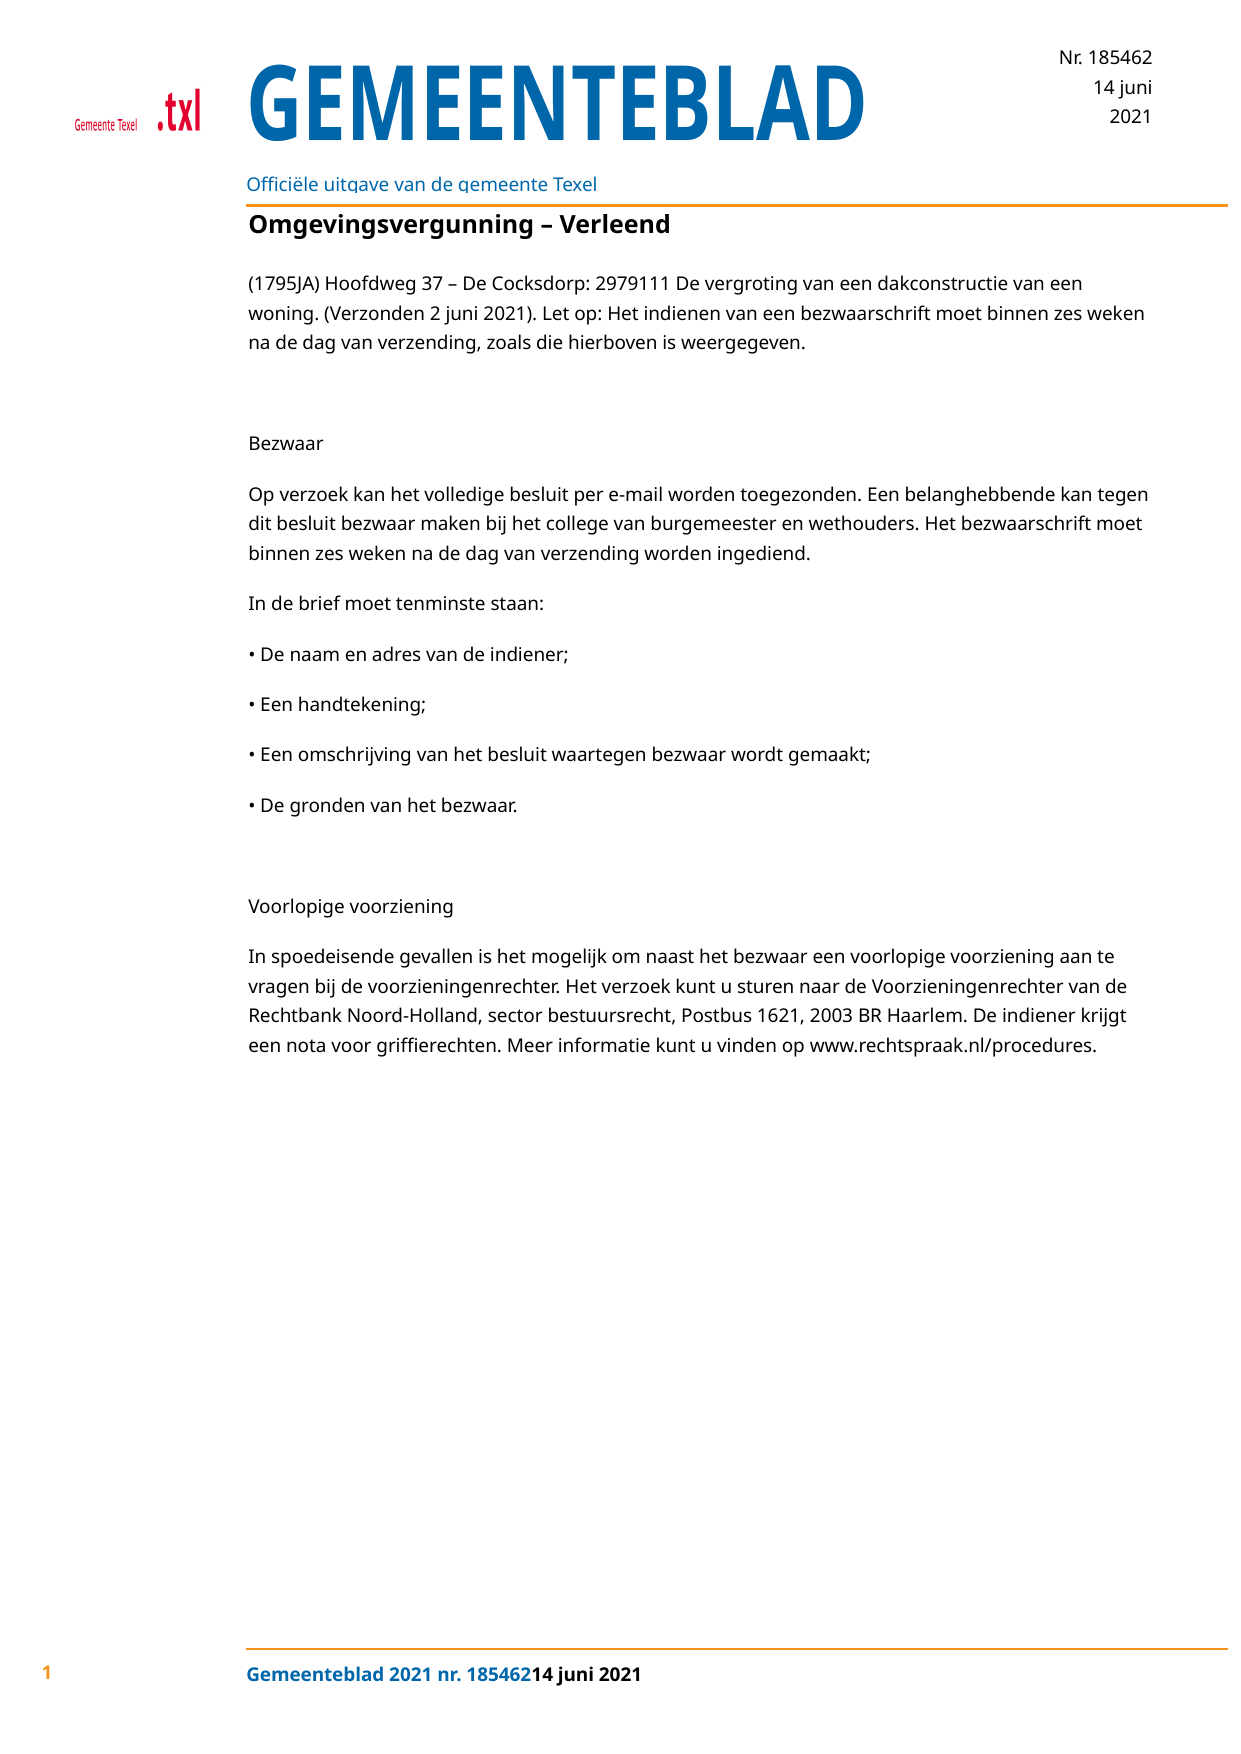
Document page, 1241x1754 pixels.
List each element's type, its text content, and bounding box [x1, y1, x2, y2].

text In spoedeisende gevallen is het mogelijk om naast het bezwaar een voorlopige voorziening aan te vragen bij de voorzieningenrechter. Het verzoek kunt u sturen naar de Voorzieningenrechter van de Rechtbank Noord-Holland, sector bestuursrecht, Postbus 1621, 2003 BR Haarlem. De indiener krijgt een nota voor griffierechten. Meer informatie kunt u vinden op www.rechtspraak.nl/procedures. [248, 943, 1152, 1058]
text • Een omschrijving van het besluit waartegen bezwaar wordt gemaakt; [248, 742, 1152, 767]
text Voorlopige voorziening [248, 893, 1152, 918]
text • De naam en adres van de indiener; [248, 641, 1152, 666]
picture [41, 47, 231, 172]
text • De gronden van het bezwaar. [248, 792, 1152, 818]
text • Een handtekening; [248, 691, 1152, 717]
text Omgevingsvergunning – Verleend [248, 207, 1152, 241]
text Bezwaar [248, 430, 1152, 456]
text In de brief moet tenminste staan: [248, 590, 1152, 616]
text Op verzoek kan het volledige besluit per e-mail worden toegezonden. Een belanghebbende kan tegen dit besluit bezwaar maken bij het college van burgemeester en wethouders. Het bezwaarschrift moet binnen zes weken na de dag van verzending worden ingediend. [248, 481, 1152, 566]
text (1795JA) Hoofdweg 37 – De Cocksdorp: 2979111 De vergroting van een dakconstructie van een woning. (Verzonden 2 juni 2021). Let op: Het indienen van een bezwaarschrift moet binnen zes weken na de dag van verzending, zoals die hierboven is weergegeven. [248, 270, 1152, 355]
